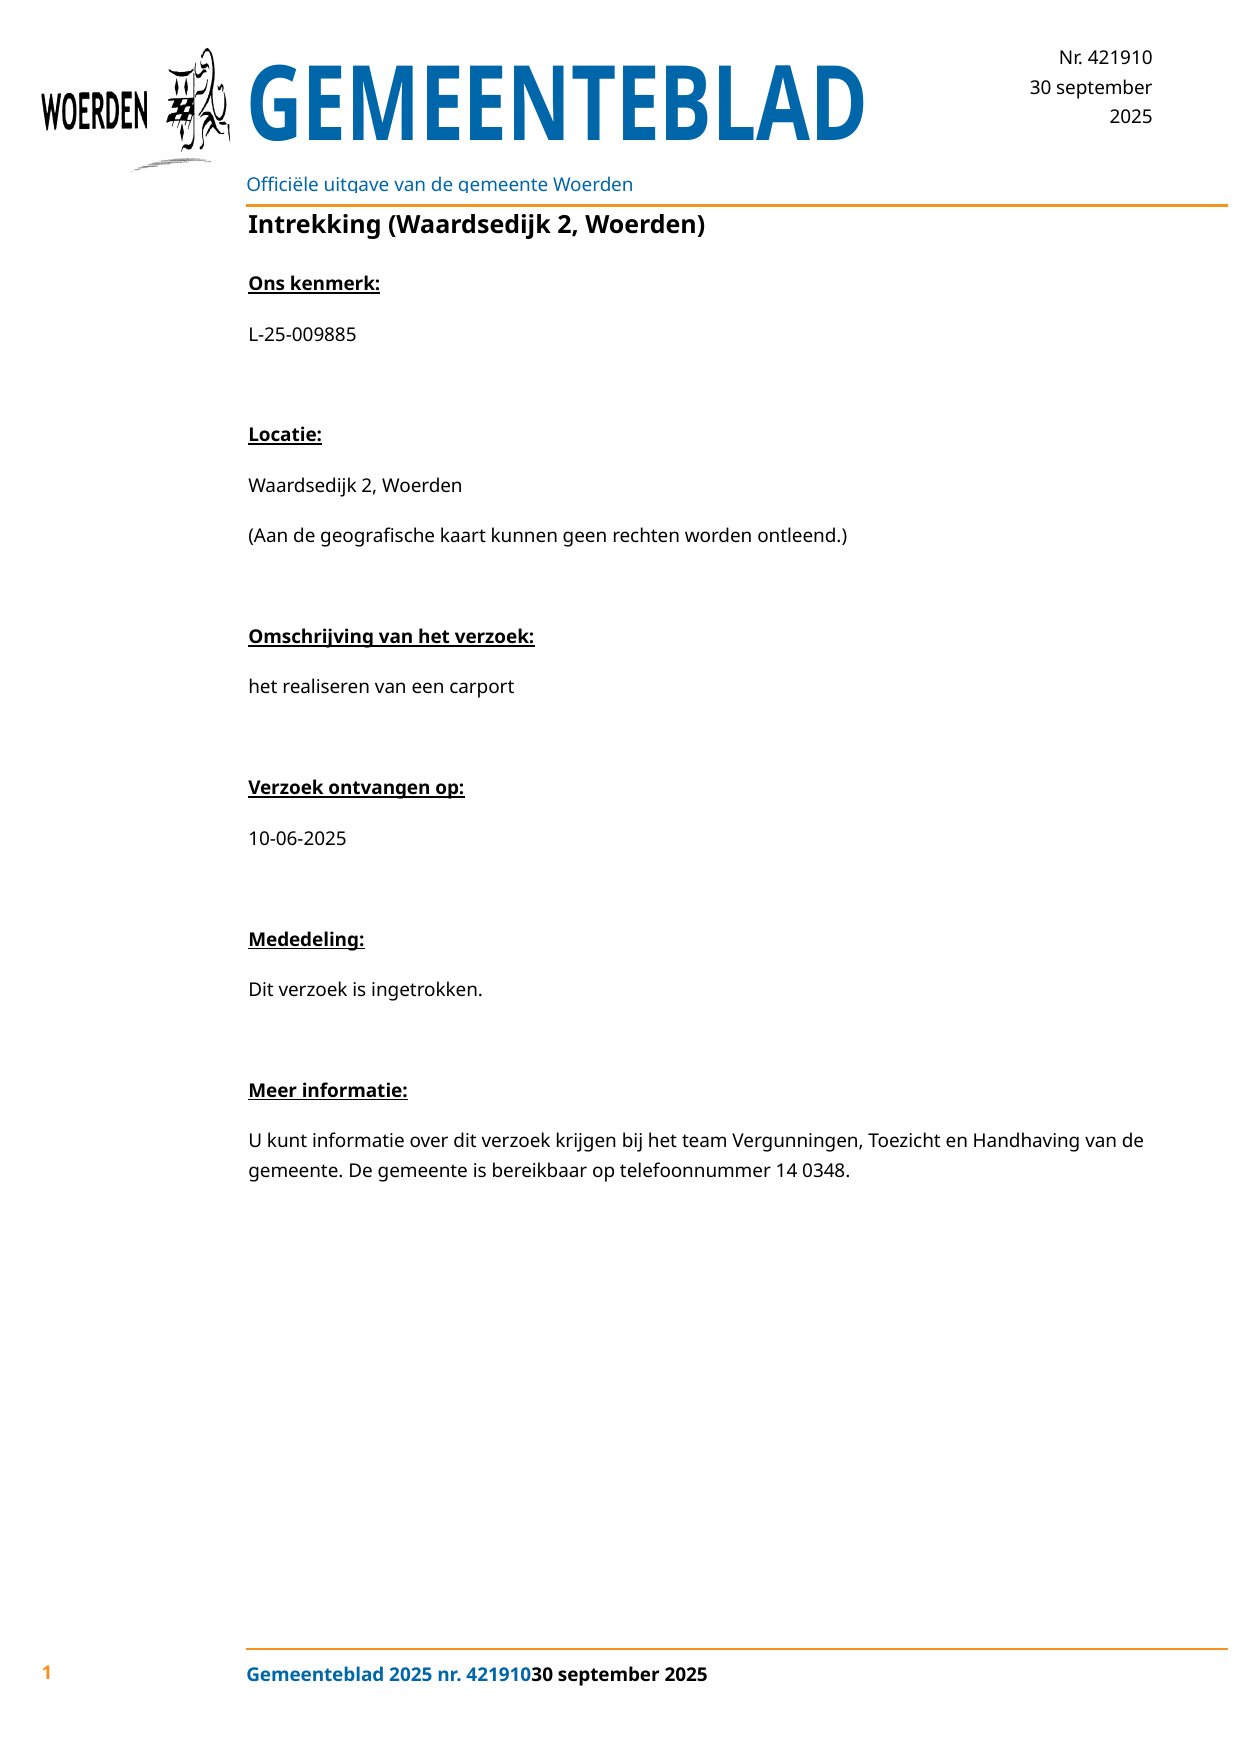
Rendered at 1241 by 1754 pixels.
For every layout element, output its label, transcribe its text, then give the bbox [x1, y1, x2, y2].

text Intrekking (Waardsedijk 2, Woerden) [248, 207, 1152, 241]
text Locatie: [248, 422, 1152, 447]
picture [41, 47, 231, 172]
text (Aan de geografische kaart kunnen geen rechten worden ontleend.) [248, 522, 1152, 548]
text Ons kenmerk: [248, 270, 1152, 296]
text Meer informatie: [248, 1077, 1152, 1103]
text Waardsedijk 2, Woerden [248, 472, 1152, 498]
text 10-06-2025 [248, 825, 1152, 851]
text Verzoek ontvangen op: [248, 774, 1152, 800]
text Omschrijving van het verzoek: [248, 623, 1152, 649]
text U kunt informatie over dit verzoek krijgen bij het team Vergunningen, Toezicht en Handhaving van de gemeente. De gemeente is bereikbaar op telefoonnummer 14 0348. [248, 1127, 1152, 1183]
text Mededeling: [248, 926, 1152, 951]
text het realiseren van een carport [248, 674, 1152, 699]
text Dit verzoek is ingetrokken. [248, 976, 1152, 1002]
text L-25-009885 [248, 321, 1152, 346]
